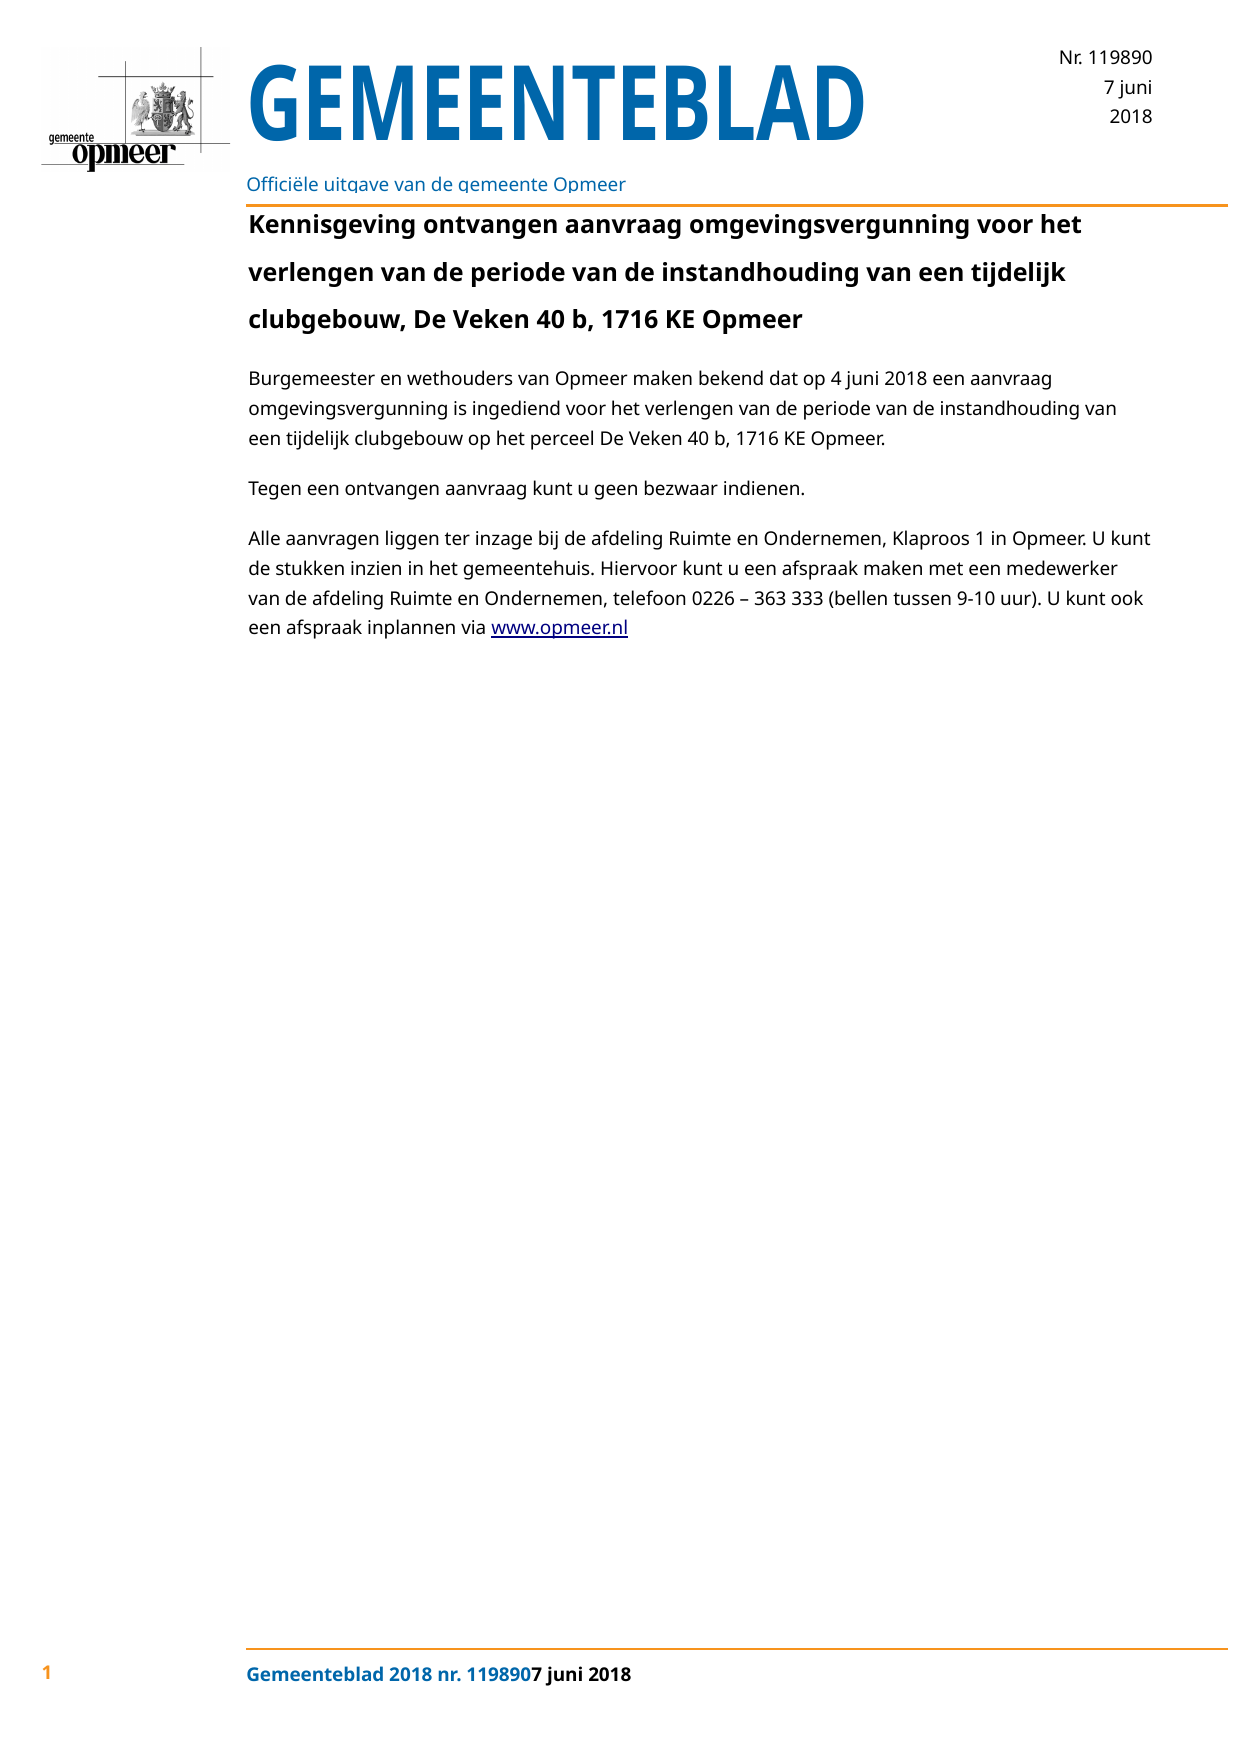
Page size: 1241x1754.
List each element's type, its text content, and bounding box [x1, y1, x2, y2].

text Kennisgeving ontvangen aanvraag omgevingsvergunning voor het verlengen van de periode van de instandhouding van een tijdelijk clubgebouw, De Veken 40 b, 1716 KE Opmeer [248, 207, 1152, 336]
text Burgemeester en wethouders van Opmeer maken bekend dat op 4 juni 2018 een aanvraag omgevingsvergunning is ingediend voor het verlengen van de periode van de instandhouding van een tijdelijk clubgebouw op het perceel De Veken 40 b, 1716 KE Opmeer. [248, 366, 1152, 450]
picture [41, 47, 231, 172]
text Tegen een ontvangen aanvraag kunt u geen bezwaar indienen. [248, 475, 1152, 501]
text Alle aanvragen liggen ter inzage bij de afdeling Ruimte en Ondernemen, Klaproos 1 in Opmeer. U kunt de stukken inzien in het gemeentehuis. Hiervoor kunt u een afspraak maken met een medewerker van de afdeling Ruimte en Ondernemen, telefoon 0226 – 363 333 (bellen tussen 9-10 uur). U kunt ook een afspraak inplannen via www.opmeer.nl [248, 526, 1152, 640]
